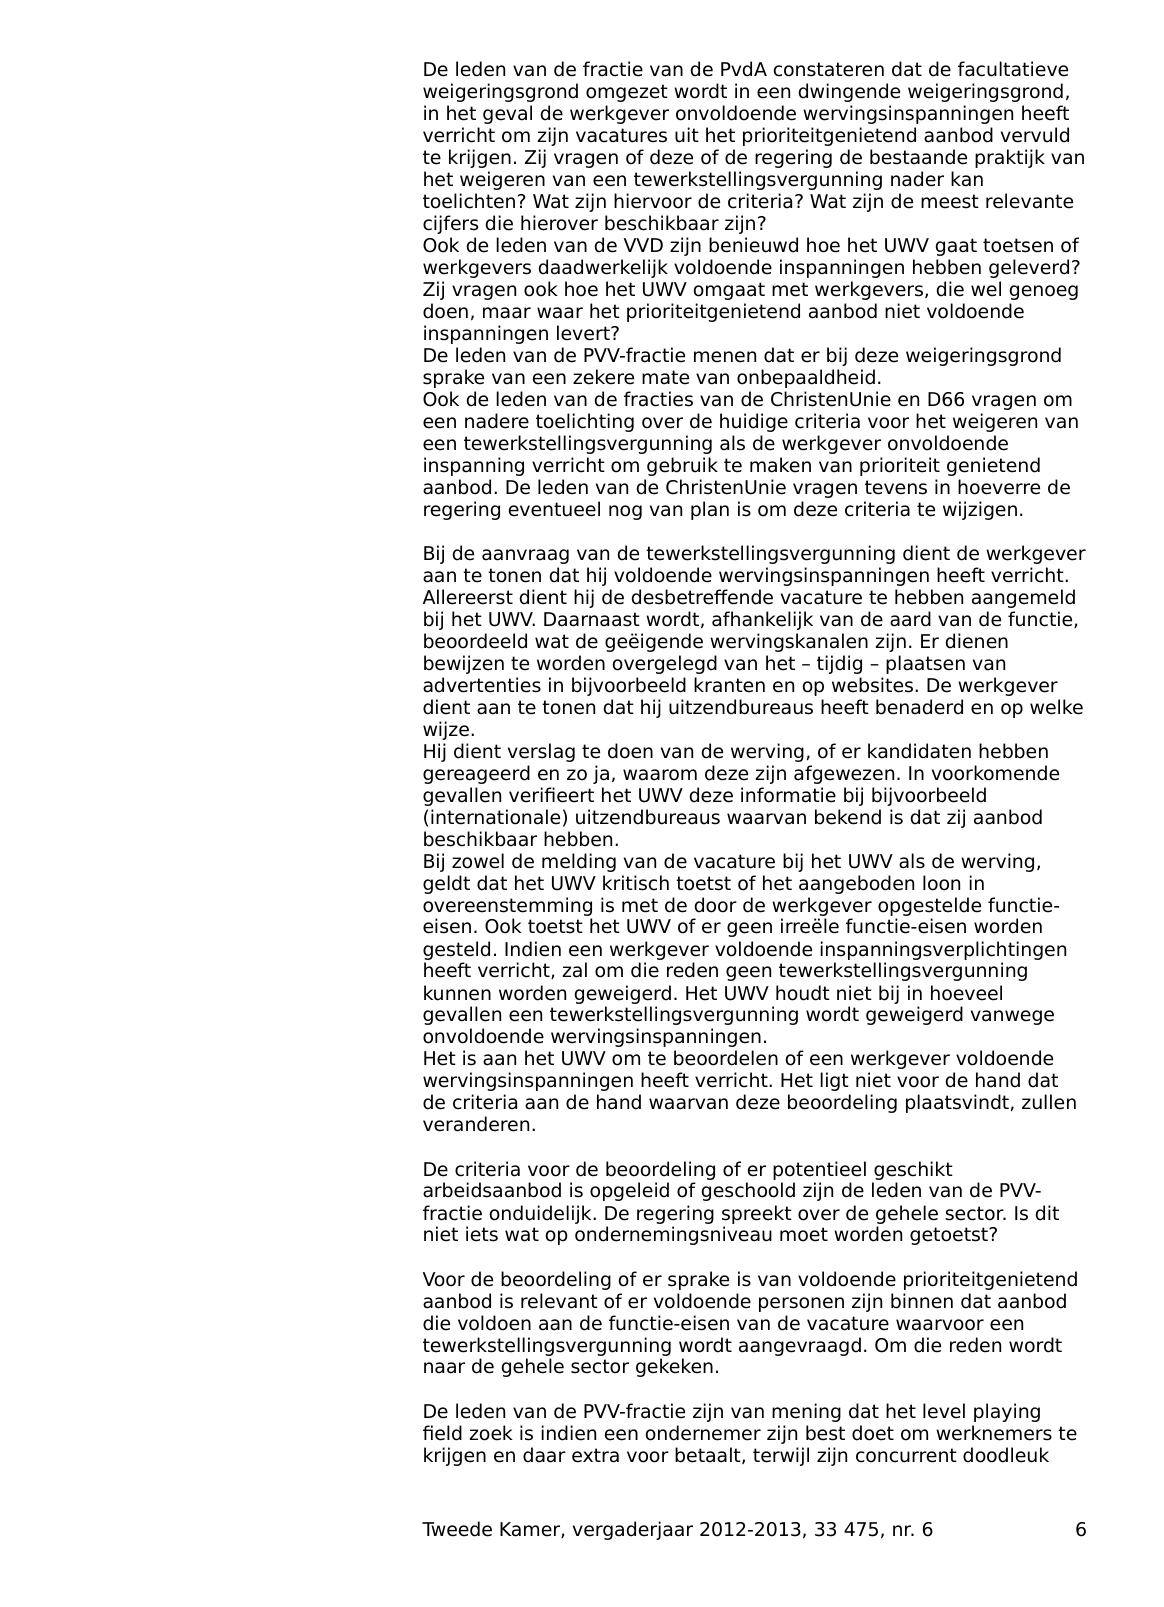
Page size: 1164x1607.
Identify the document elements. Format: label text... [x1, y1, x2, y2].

text Hij dient verslag te doen van de werving, of er kandidaten hebben gereageerd en zo ja, waarom deze zijn afgewezen. In voorkomende gevallen verifieert het UWV deze informatie bij bijvoorbeeld (internationale) uitzendbureaus waarvan bekend is dat zij aanbod beschikbaar hebben. [422, 741, 1087, 851]
text De leden van de PVV-fractie menen dat er bij deze weigeringsgrond sprake van een zekere mate van onbepaaldheid. [422, 345, 1087, 389]
text Voor de beoordeling of er sprake is van voldoende prioriteitgenietend aanbod is relevant of er voldoende personen zijn binnen dat aanbod die voldoen aan de functie-eisen van de vacature waarvoor een tewerkstellingsvergunning wordt aangevraagd. Om die reden wordt naar de gehele sector gekeken. [422, 1268, 1087, 1378]
text Het is aan het UWV om te beoordelen of een werkgever voldoende wervingsinspanningen heeft verricht. Het ligt niet voor de hand dat de criteria aan de hand waarvan deze beoordeling plaatsvindt, zullen veranderen. [422, 1048, 1087, 1136]
text Bij de aanvraag van de tewerkstellingsvergunning dient de werkgever aan te tonen dat hij voldoende wervingsinspanningen heeft verricht. Allereerst dient hij de desbetreffende vacature te hebben aangemeld bij het UWV. Daarnaast wordt, afhankelijk van de aard van de functie, beoordeeld wat de geëigende wervingskanalen zijn. Er dienen bewijzen te worden overgelegd van het – tijdig – plaatsen van advertenties in bijvoorbeeld kranten en op websites. De werkgever dient aan te tonen dat hij uitzendbureaus heeft benaderd en op welke wijze. [422, 543, 1087, 741]
text De leden van de fractie van de PvdA constateren dat de facultatieve weigeringsgrond omgezet wordt in een dwingende weigeringsgrond, in het geval de werkgever onvoldoende wervingsinspanningen heeft verricht om zijn vacatures uit het prioriteitgenietend aanbod vervuld te krijgen. Zij vragen of deze of de regering de bestaande praktijk van het weigeren van een tewerkstellingsvergunning nader kan toelichten? Wat zijn hiervoor de criteria? Wat zijn de meest relevante cijfers die hierover beschikbaar zijn? [422, 59, 1087, 235]
text De criteria voor de beoordeling of er potentieel geschikt arbeidsaanbod is opgeleid of geschoold zijn de leden van de PVV-fractie onduidelijk. De regering spreekt over de gehele sector. Is dit niet iets wat op ondernemingsniveau moet worden getoetst? [422, 1158, 1087, 1246]
text Bij zowel de melding van de vacature bij het UWV als de werving, geldt dat het UWV kritisch toetst of het aangeboden loon in overeenstemming is met de door de werkgever opgestelde functie-eisen. Ook toetst het UWV of er geen irreële functie-eisen worden gesteld. Indien een werkgever voldoende inspanningsverplichtingen heeft verricht, zal om die reden geen tewerkstellingsvergunning kunnen worden geweigerd. Het UWV houdt niet bij in hoeveel gevallen een tewerkstellingsvergunning wordt geweigerd vanwege onvoldoende wervingsinspanningen. [422, 851, 1087, 1048]
text De leden van de PVV-fractie zijn van mening dat het level playing field zoek is indien een ondernemer zijn best doet om werknemers te krijgen en daar extra voor betaalt, terwijl zijn concurrent doodleuk [422, 1401, 1087, 1467]
text Ook de leden van de VVD zijn benieuwd hoe het UWV gaat toetsen of werkgevers daadwerkelijk voldoende inspanningen hebben geleverd? Zij vragen ook hoe het UWV omgaat met werkgevers, die wel genoeg doen, maar waar het prioriteitgenietend aanbod niet voldoende inspanningen levert? [422, 235, 1087, 345]
text Ook de leden van de fracties van de ChristenUnie en D66 vragen om een nadere toelichting over de huidige criteria voor het weigeren van een tewerkstellingsvergunning als de werkgever onvoldoende inspanning verricht om gebruik te maken van prioriteit genietend aanbod. De leden van de ChristenUnie vragen tevens in hoeverre de regering eventueel nog van plan is om deze criteria te wijzigen. [422, 389, 1087, 521]
